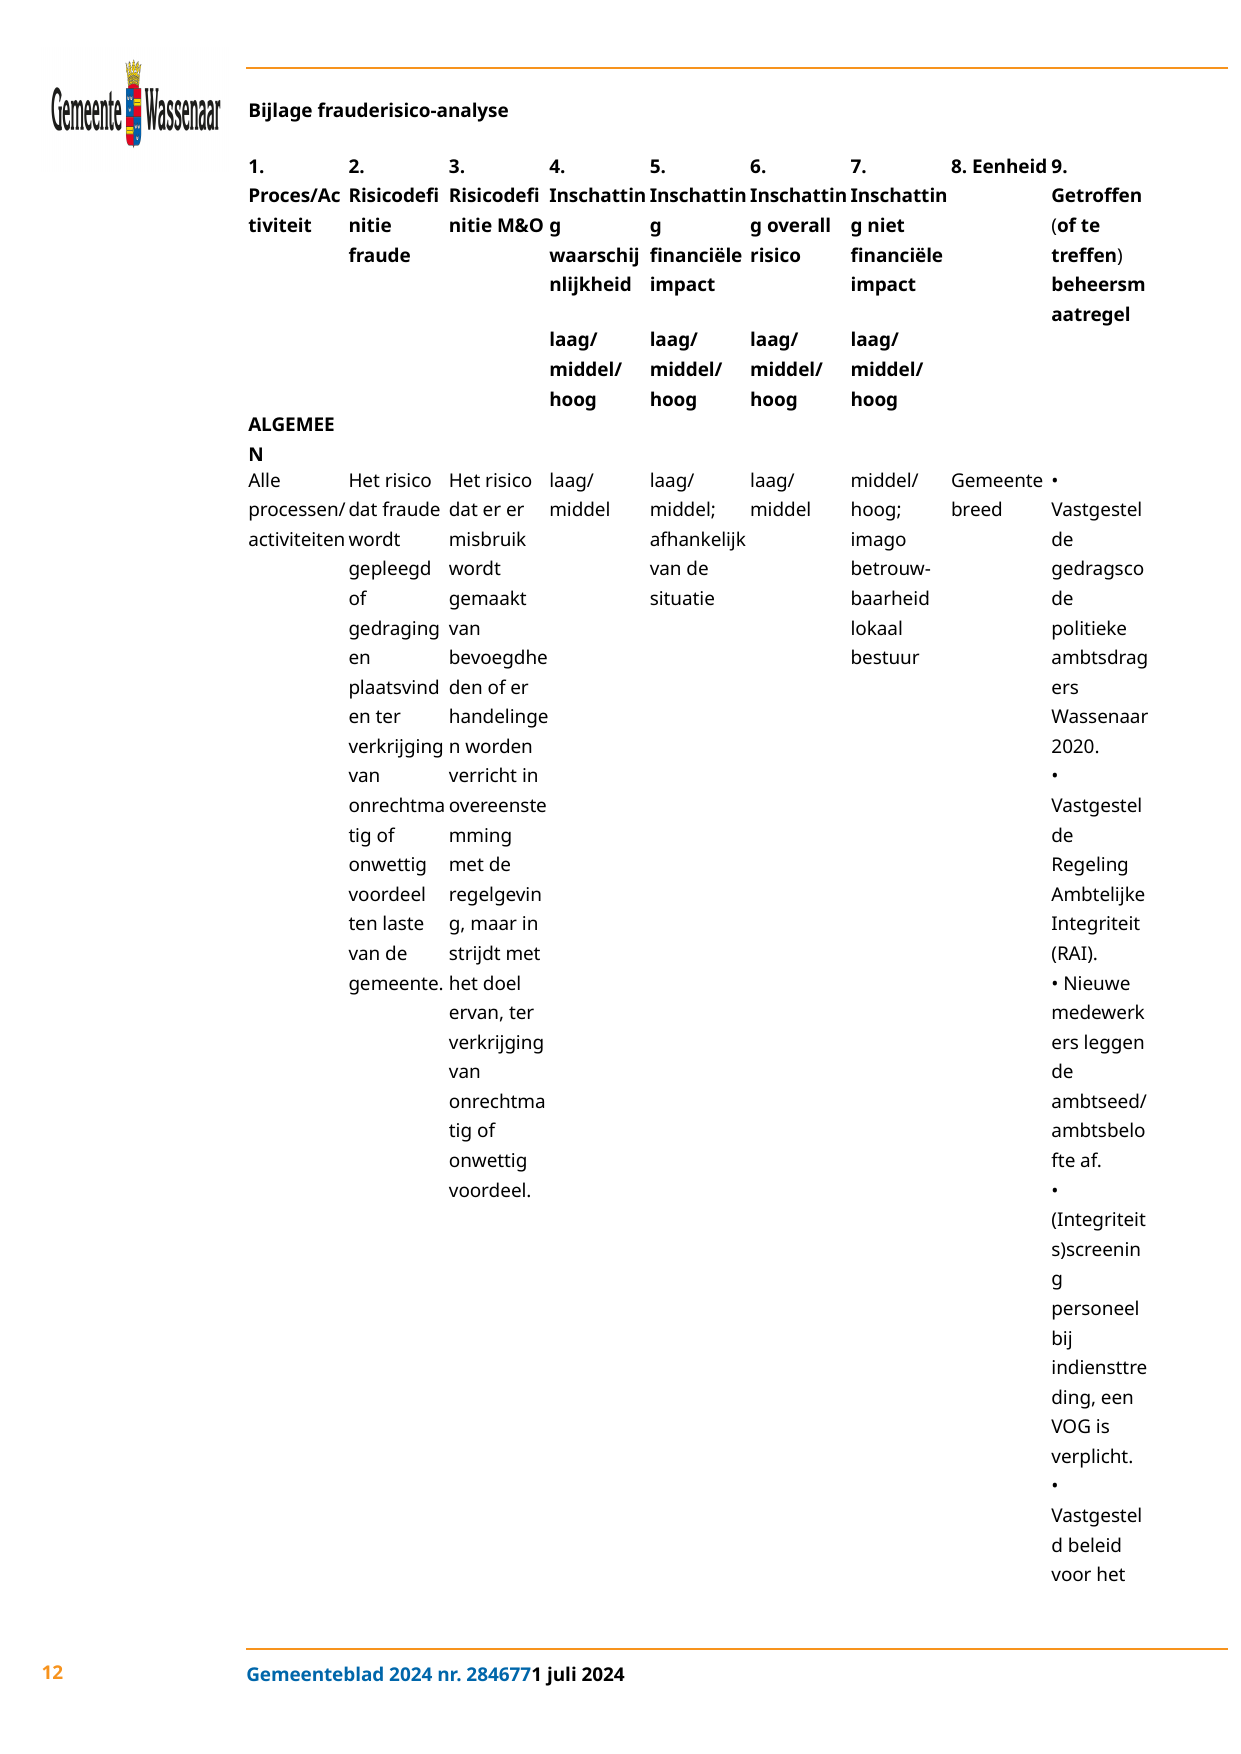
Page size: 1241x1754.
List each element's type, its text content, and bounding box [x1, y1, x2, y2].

table_cell [248, 327, 348, 412]
table_header 7. Inschatting niet financiële impact [850, 153, 951, 327]
table_cell [549, 412, 649, 467]
table_header 5. Inschatting financiële impact [650, 153, 750, 327]
table_cell [348, 412, 449, 467]
table_header 3. Risicodefinitie M&O [449, 153, 549, 327]
table_cell Het risico dat fraude wordt gepleegd of gedragingen plaatsvinden ter verkrijging van onrechtmatig of onwettig voordeel ten laste van de gemeente. [348, 467, 449, 1587]
table_cell [1051, 327, 1152, 412]
table_cell middel/hoog; imago betrouw-baarheid lokaal bestuur [850, 467, 951, 1587]
table_header 8. Eenheid [951, 153, 1051, 327]
table_cell [951, 412, 1051, 467]
table_cell laag/middel/hoog [850, 327, 951, 412]
text Bijlage frauderisico-analyse [248, 95, 1152, 123]
table_cell [449, 412, 549, 467]
table_cell laag/middel/hoog [650, 327, 750, 412]
table_cell [1051, 412, 1152, 467]
table_cell [951, 327, 1051, 412]
table_header 9. Getroffen (of te treffen) beheersmaatregel [1051, 153, 1152, 327]
table_cell laag/middel [750, 467, 850, 1587]
table_cell [449, 327, 549, 412]
table_header 4. Inschatting waarschijnlijkheid [549, 153, 649, 327]
table_cell Gemeentebreed [951, 467, 1051, 1587]
table_cell [650, 412, 750, 467]
table_cell [348, 327, 449, 412]
table_cell Alle processen/ activiteiten [248, 467, 348, 1587]
table_cell Het risico dat er er misbruik wordt gemaakt van bevoegdheden of er handelingen worden verricht in overeenstemming met de regelgeving, maar in strijdt met het doel ervan, ter verkrijging van onrechtmatig of onwettig voordeel. [449, 467, 549, 1587]
table_cell laag/middel [549, 467, 649, 1587]
table_header 1. Proces/Activiteit [248, 153, 348, 327]
table_cell [750, 412, 850, 467]
table_cell • Vastgestelde gedragscode politieke ambtsdragers Wassenaar 2020. • Vastgestelde Regeling Ambtelijke Integriteit (RAI). • Nieuwe medewerkers leggen de ambtseed/ambtsbelofte af. • (Integriteits)screening personeel bij indiensttreding, een VOG is verplicht. • Vastgesteld beleid voor het [1051, 467, 1152, 1587]
table_cell ALGEMEEN [248, 412, 348, 467]
table_cell laag/middel; afhankelijk van de situatie [650, 467, 750, 1587]
table_cell laag/middel/hoog [549, 327, 649, 412]
table_cell laag/middel/hoog [750, 327, 850, 412]
picture [41, 47, 231, 172]
table_header 6. Inschatting overall risico [750, 153, 850, 327]
table_cell [850, 412, 951, 467]
table_header 2. Risicodefinitie fraude [348, 153, 449, 327]
